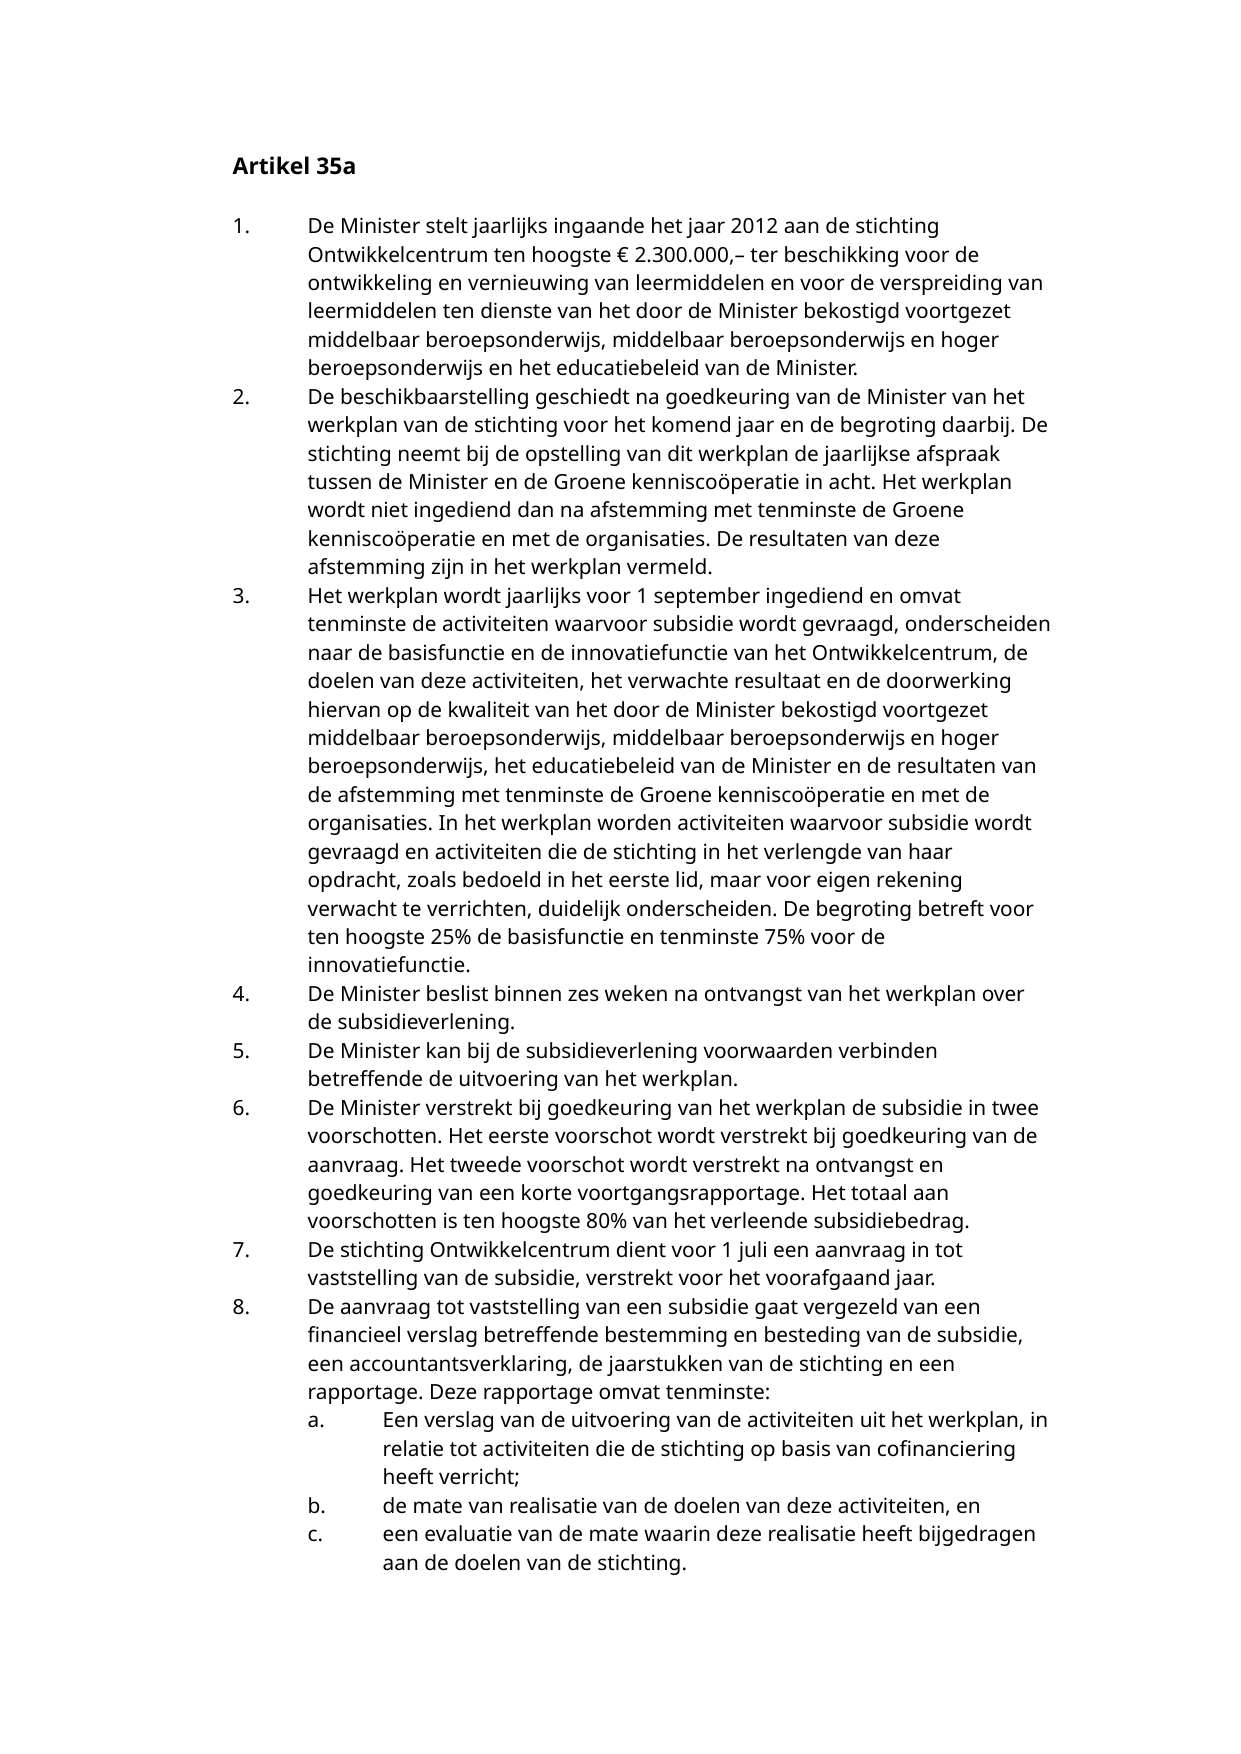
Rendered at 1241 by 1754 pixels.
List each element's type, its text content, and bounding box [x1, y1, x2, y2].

list De aanvraag tot vaststelling van een subsidie gaat vergezeld van een financieel verslag betreffende bestemming en besteding van de subsidie, een accountantsverklaring, de jaarstukken van de stichting en een rapportage. Deze rapportage omvat tenminste: [232, 1292, 1053, 1406]
list Het werkplan wordt jaarlijks voor 1 september ingediend en omvat tenminste de activiteiten waarvoor subsidie wordt gevraagd, onderscheiden naar de basisfunctie en de innovatiefunctie van het Ontwikkelcentrum, de doelen van deze activiteiten, het verwachte resultaat en de doorwerking hiervan op de kwaliteit van het door de Minister bekostigd voortgezet middelbaar beroepsonderwijs, middelbaar beroepsonderwijs en hoger beroepsonderwijs, het educatiebeleid van de Minister en de resultaten van de afstemming met tenminste de Groene kenniscoöperatie en met de organisaties. In het werkplan worden activiteiten waarvoor subsidie wordt gevraagd en activiteiten die de stichting in het verlengde van haar opdracht, zoals bedoeld in het eerste lid, maar voor eigen rekening verwacht te verrichten, duidelijk onderscheiden. De begroting betreft voor ten hoogste 25% de basisfunctie en tenminste 75% voor de innovatiefunctie. [232, 581, 1053, 979]
list De beschikbaarstelling geschiedt na goedkeuring van de Minister van het werkplan van de stichting voor het komend jaar en de begroting daarbij. De stichting neemt bij de opstelling van dit werkplan de jaarlijkse afspraak tussen de Minister en de Groene kenniscoöperatie in acht. Het werkplan wordt niet ingediend dan na afstemming met tenminste de Groene kenniscoöperatie en met de organisaties. De resultaten van deze afstemming zijn in het werkplan vermeld. [232, 382, 1053, 581]
subtitle Artikel 35a [232, 150, 1053, 181]
list De Minister kan bij de subsidieverlening voorwaarden verbinden betreffende de uitvoering van het werkplan. [232, 1036, 1053, 1093]
list De stichting Ontwikkelcentrum dient voor 1 juli een aanvraag in tot vaststelling van de subsidie, verstrekt voor het voorafgaand jaar. [232, 1235, 1053, 1292]
list De Minister beslist binnen zes weken na ontvangst van het werkplan over de subsidieverlening. [232, 979, 1053, 1036]
list de mate van realisatie van de doelen van deze activiteiten, en [307, 1491, 1053, 1519]
list De Minister verstrekt bij goedkeuring van het werkplan de subsidie in twee voorschotten. Het eerste voorschot wordt verstrekt bij goedkeuring van de aanvraag. Het tweede voorschot wordt verstrekt na ontvangst en goedkeuring van een korte voortgangsrapportage. Het totaal aan voorschotten is ten hoogste 80% van het verleende subsidiebedrag. [232, 1093, 1053, 1235]
list De Minister stelt jaarlijks ingaande het jaar 2012 aan de stichting Ontwikkelcentrum ten hoogste € 2.300.000,– ter beschikking voor de ontwikkeling en vernieuwing van leermiddelen en voor de verspreiding van leermiddelen ten dienste van het door de Minister bekostigd voortgezet middelbaar beroepsonderwijs, middelbaar beroepsonderwijs en hoger beroepsonderwijs en het educatiebeleid van de Minister. [232, 211, 1053, 382]
list Een verslag van de uitvoering van de activiteiten uit het werkplan, in relatie tot activiteiten die de stichting op basis van cofinanciering heeft verricht; [307, 1406, 1053, 1491]
list een evaluatie van de mate waarin deze realisatie heeft bijgedragen aan de doelen van de stichting. [307, 1519, 1053, 1576]
